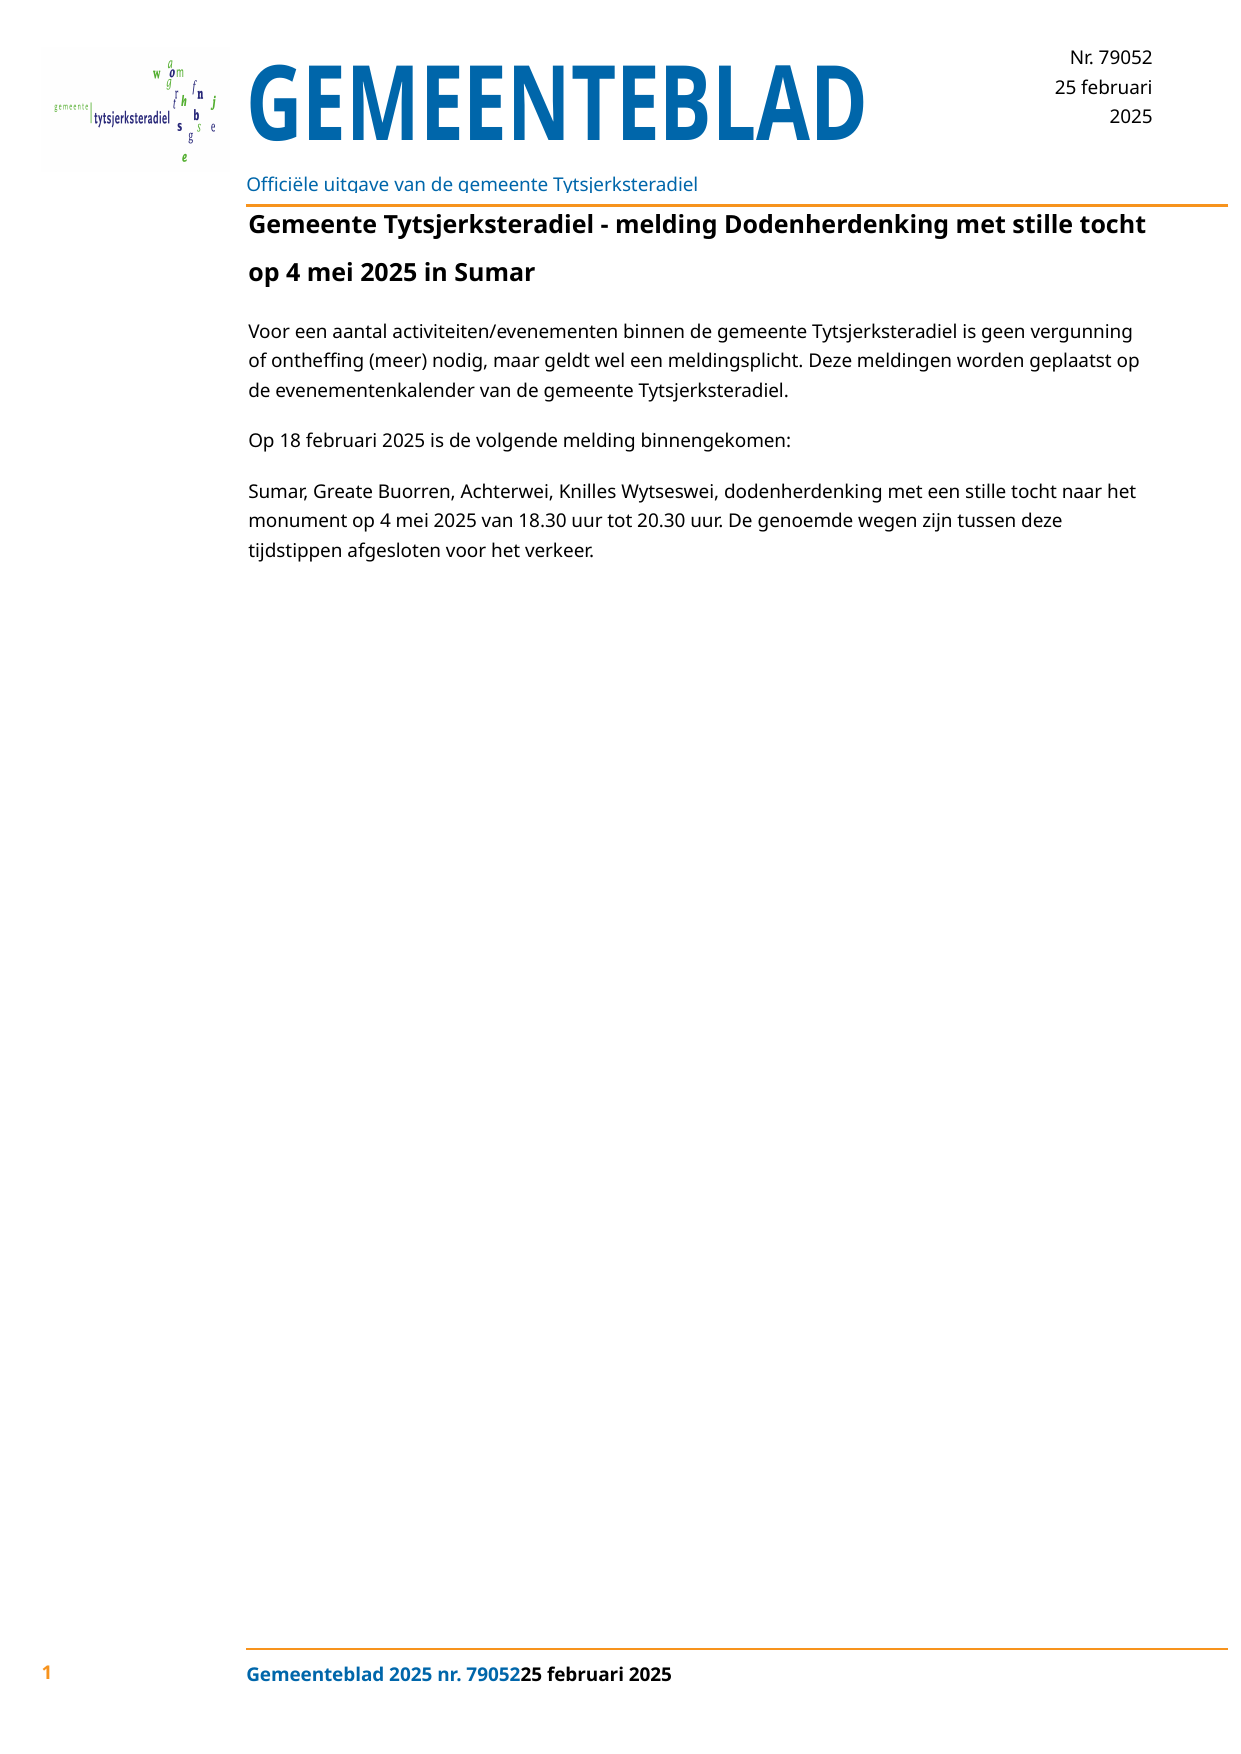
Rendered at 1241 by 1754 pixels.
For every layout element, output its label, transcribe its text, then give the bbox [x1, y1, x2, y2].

text Op 18 februari 2025 is de volgende melding binnengekomen: [248, 427, 1152, 453]
text Voor een aantal activiteiten/evenementen binnen de gemeente Tytsjerksteradiel is geen vergunning of ontheffing (meer) nodig, maar geldt wel een meldingsplicht. Deze meldingen worden geplaatst op de evenementenkalender van de gemeente Tytsjerksteradiel. [248, 318, 1152, 403]
picture [41, 47, 231, 172]
text Sumar, Greate Buorren, Achterwei, Knilles Wytseswei, dodenherdenking met een stille tocht naar het monument op 4 mei 2025 van 18.30 uur tot 20.30 uur. De genoemde wegen zijn tussen deze tijdstippen afgesloten voor het verkeer. [248, 478, 1152, 563]
text Gemeente Tytsjerksteradiel - melding Dodenherdenking met stille tocht op 4 mei 2025 in Sumar [248, 207, 1152, 288]
